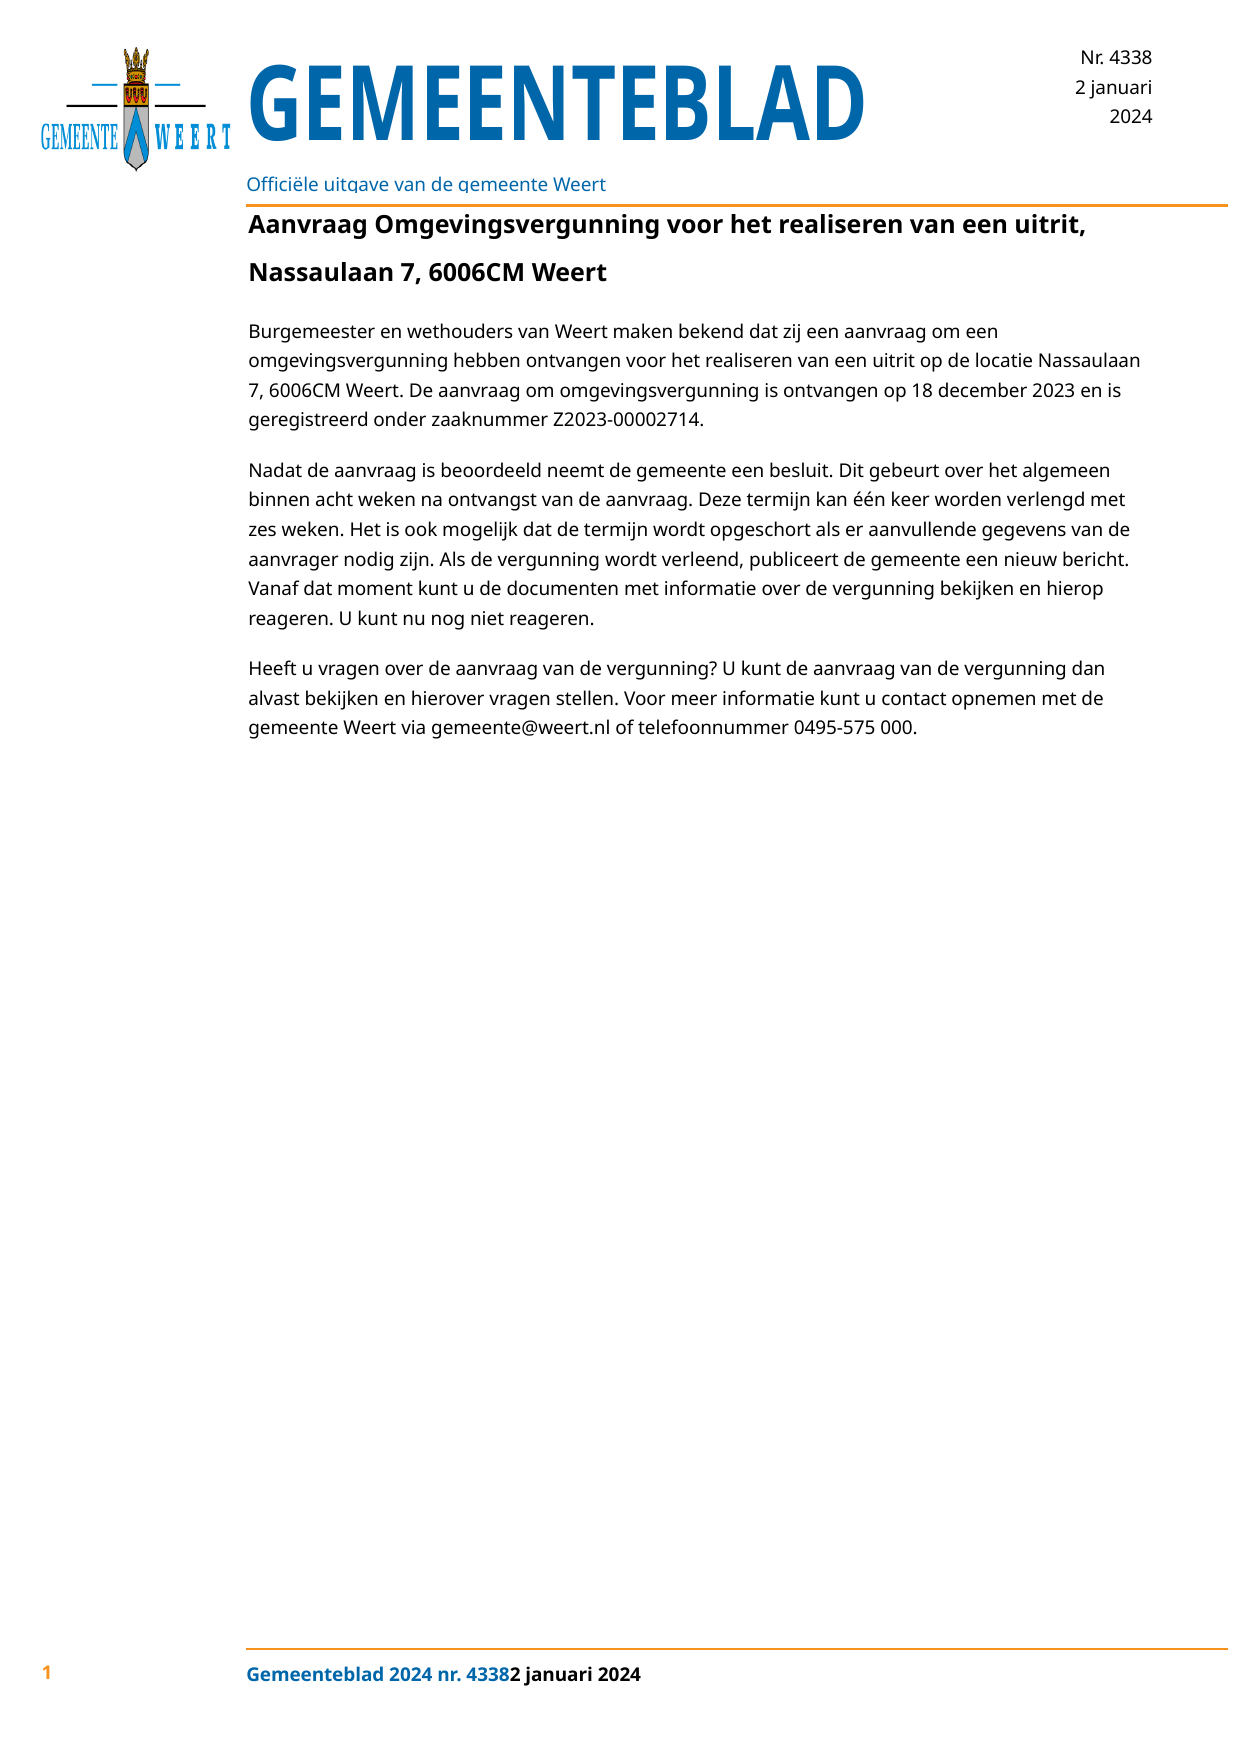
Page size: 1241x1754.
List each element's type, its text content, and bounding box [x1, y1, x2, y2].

text Burgemeester en wethouders van Weert maken bekend dat zij een aanvraag om een omgevingsvergunning hebben ontvangen voor het realiseren van een uitrit op de locatie Nassaulaan 7, 6006CM Weert. De aanvraag om omgevingsvergunning is ontvangen op 18 december 2023 en is geregistreerd onder zaaknummer Z2023-00002714. [248, 318, 1152, 432]
text Heeft u vragen over de aanvraag van de vergunning? U kunt de aanvraag van de vergunning dan alvast bekijken en hierover vragen stellen. Voor meer informatie kunt u contact opnemen met de gemeente Weert via gemeente@weert.nl of telefoonnummer 0495-575 000. [248, 655, 1152, 740]
text Nadat de aanvraag is beoordeeld neemt de gemeente een besluit. Dit gebeurt over het algemeen binnen acht weken na ontvangst van de aanvraag. Deze termijn kan één keer worden verlengd met zes weken. Het is ook mogelijk dat de termijn wordt opgeschort als er aanvullende gegevens van de aanvrager nodig zijn. Als de vergunning wordt verleend, publiceert de gemeente een nieuw bericht. Vanaf dat moment kunt u de documenten met informatie over de vergunning bekijken en hierop reageren. U kunt nu nog niet reageren. [248, 457, 1152, 631]
text Aanvraag Omgevingsvergunning voor het realiseren van een uitrit, Nassaulaan 7, 6006CM Weert [248, 207, 1152, 288]
picture [41, 47, 231, 172]
